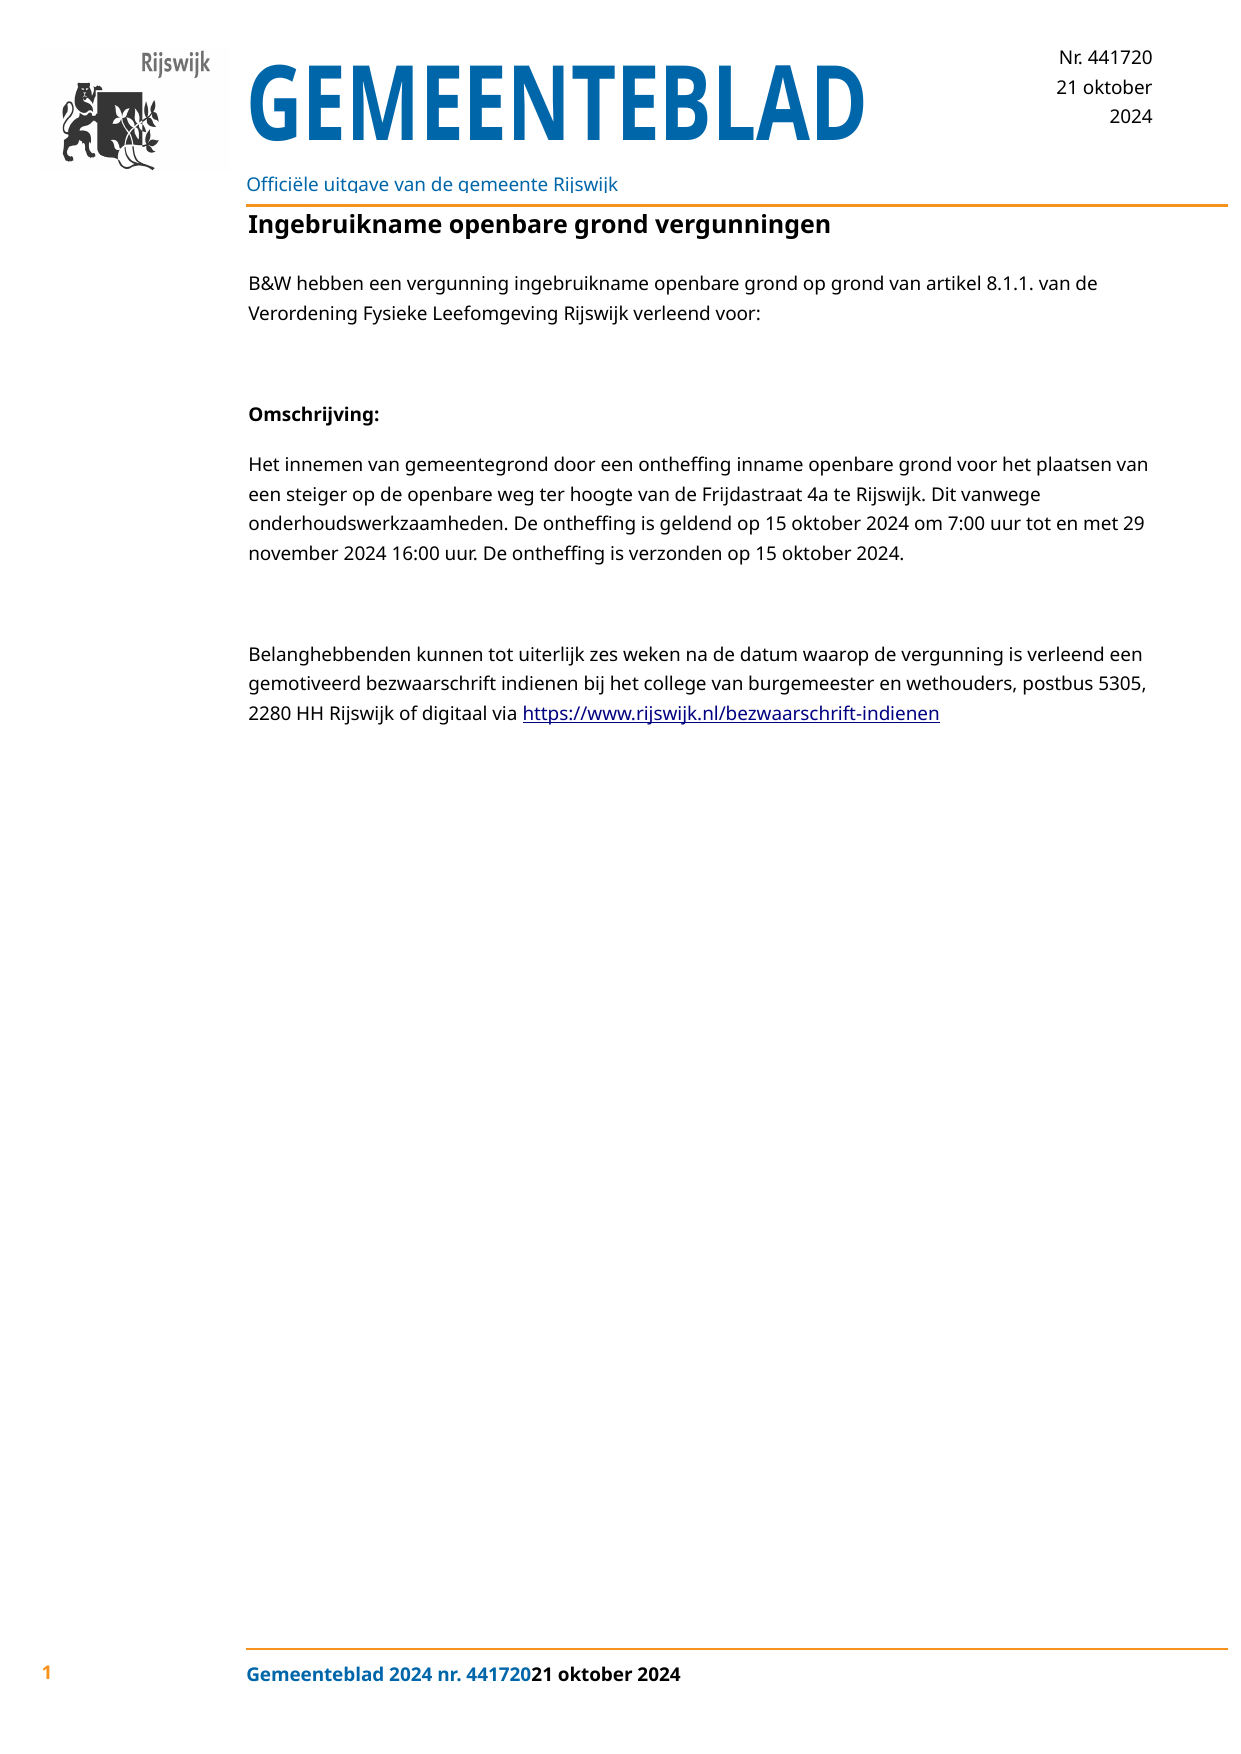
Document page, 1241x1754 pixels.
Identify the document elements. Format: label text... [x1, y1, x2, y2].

text Belanghebbenden kunnen tot uiterlijk zes weken na de datum waarop de vergunning is verleend een gemotiveerd bezwaarschrift indienen bij het college van burgemeester en wethouders, postbus 5305, 2280 HH Rijswijk of digitaal via https://www.rijswijk.nl/bezwaarschrift-indienen [248, 641, 1152, 726]
text Omschrijving: [248, 401, 1152, 426]
text Ingebruikname openbare grond vergunningen [248, 207, 1152, 241]
text Het innemen van gemeentegrond door een ontheffing inname openbare grond voor het plaatsen van een steiger op de openbare weg ter hoogte van de Frijdastraat 4a te Rijswijk. Dit vanwege onderhoudswerkzaamheden. De ontheffing is geldend op 15 oktober 2024 om 7:00 uur tot en met 29 november 2024 16:00 uur. De ontheffing is verzonden op 15 oktober 2024. [248, 451, 1152, 566]
text B&W hebben een vergunning ingebruikname openbare grond op grond van artikel 8.1.1. van de Verordening Fysieke Leefomgeving Rijswijk verleend voor: [248, 270, 1152, 326]
picture [41, 47, 231, 172]
